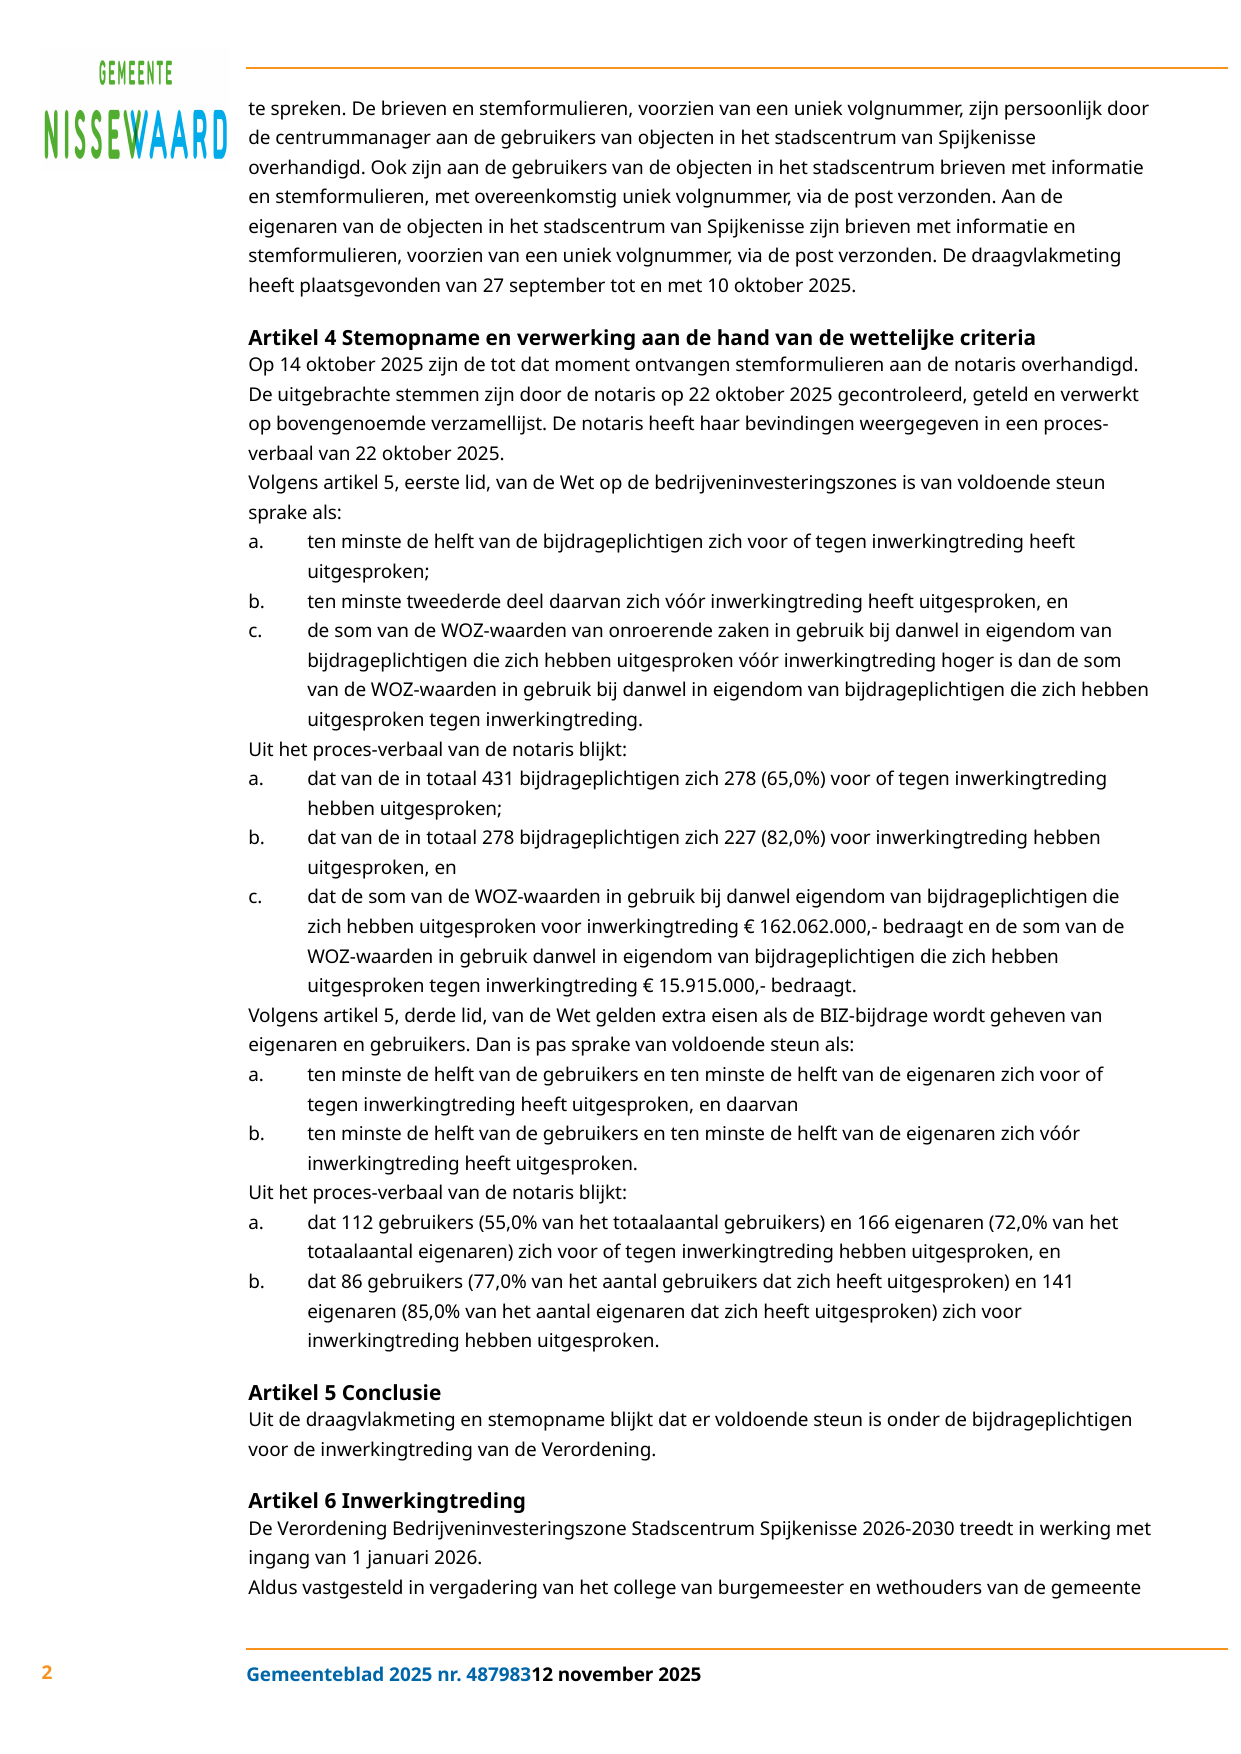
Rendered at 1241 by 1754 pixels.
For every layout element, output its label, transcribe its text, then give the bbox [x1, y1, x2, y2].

text Op 14 oktober 2025 zijn de tot dat moment ontvangen stemformulieren aan de notaris overhandigd. De uitgebrachte stemmen zijn door de notaris op 22 oktober 2025 gecontroleerd, geteld en verwerkt op bovengenoemde verzamellijst. De notaris heeft haar bevindingen weergegeven in een proces-verbaal van 22 oktober 2025. [248, 351, 1152, 466]
list ten minste de helft van de bijdrageplichtigen zich voor of tegen inwerkingtreding heeft uitgesproken; [248, 529, 1152, 584]
list dat van de in totaal 278 bijdrageplichtigen zich 227 (82,0%) voor inwerkingtreding hebben uitgesproken, en [248, 824, 1152, 880]
list dat 86 gebruikers (77,0% van het aantal gebruikers dat zich heeft uitgesproken) en 141 eigenaren (85,0% van het aantal eigenaren dat zich heeft uitgesproken) zich voor inwerkingtreding hebben uitgesproken. [248, 1268, 1152, 1353]
list de som van de WOZ-waarden van onroerende zaken in gebruik bij danwel in eigendom van bijdrageplichtigen die zich hebben uitgesproken vóór inwerkingtreding hoger is dan de som van de WOZ-waarden in gebruik bij danwel in eigendom van bijdrageplichtigen die zich hebben uitgesproken tegen inwerkingtreding. [248, 617, 1152, 732]
list ten minste de helft van de gebruikers en ten minste de helft van de eigenaren zich vóór inwerkingtreding heeft uitgesproken. [248, 1120, 1152, 1176]
picture [41, 47, 231, 172]
text De Verordening Bedrijveninvesteringszone Stadscentrum Spijkenisse 2026-2030 treedt in werking met ingang van 1 januari 2026. [248, 1515, 1152, 1570]
text Artikel 4 Stemopname en verwerking aan de hand van de wettelijke criteria [248, 323, 1152, 351]
list dat van de in totaal 431 bijdrageplichtigen zich 278 (65,0%) voor of tegen inwerkingtreding hebben uitgesproken; [248, 765, 1152, 821]
text Uit het proces-verbaal van de notaris blijkt: [248, 736, 1152, 761]
text Artikel 5 Conclusie [248, 1378, 1152, 1406]
list dat de som van de WOZ-waarden in gebruik bij danwel eigendom van bijdrageplichtigen die zich hebben uitgesproken voor inwerkingtreding € 162.062.000,- bedraagt en de som van de WOZ-waarden in gebruik danwel in eigendom van bijdrageplichtigen die zich hebben uitgesproken tegen inwerkingtreding € 15.915.000,- bedraagt. [248, 884, 1152, 998]
list dat 112 gebruikers (55,0% van het totaalaantal gebruikers) en 166 eigenaren (72,0% van het totaalaantal eigenaren) zich voor of tegen inwerkingtreding hebben uitgesproken, en [248, 1209, 1152, 1264]
text te spreken. De brieven en stemformulieren, voorzien van een uniek volgnummer, zijn persoonlijk door de centrummanager aan de gebruikers van objecten in het stadscentrum van Spijkenisse overhandigd. Ook zijn aan de gebruikers van de objecten in het stadscentrum brieven met informatie en stemformulieren, met overeenkomstig uniek volgnummer, via de post verzonden. Aan de eigenaren van de objecten in het stadscentrum van Spijkenisse zijn brieven met informatie en stemformulieren, voorzien van een uniek volgnummer, via de post verzonden. De draagvlakmeting heeft plaatsgevonden van 27 september tot en met 10 oktober 2025. [248, 95, 1152, 298]
text Aldus vastgesteld in vergadering van het college van burgemeester en wethouders van de gemeente [248, 1574, 1152, 1599]
text Volgens artikel 5, derde lid, van de Wet gelden extra eisen als de BIZ-bijdrage wordt geheven van eigenaren en gebruikers. Dan is pas sprake van voldoende steun als: [248, 1002, 1152, 1057]
text Uit de draagvlakmeting en stemopname blijkt dat er voldoende steun is onder de bijdrageplichtigen voor de inwerkingtreding van de Verordening. [248, 1406, 1152, 1462]
text Artikel 6 Inwerkingtreding [248, 1486, 1152, 1515]
text Uit het proces-verbaal van de notaris blijkt: [248, 1179, 1152, 1205]
list ten minste de helft van de gebruikers en ten minste de helft van de eigenaren zich voor of tegen inwerkingtreding heeft uitgesproken, en daarvan [248, 1061, 1152, 1116]
text Volgens artikel 5, eerste lid, van de Wet op de bedrijveninvesteringszones is van voldoende steun sprake als: [248, 469, 1152, 525]
list ten minste tweederde deel daarvan zich vóór inwerkingtreding heeft uitgesproken, en [248, 588, 1152, 613]
